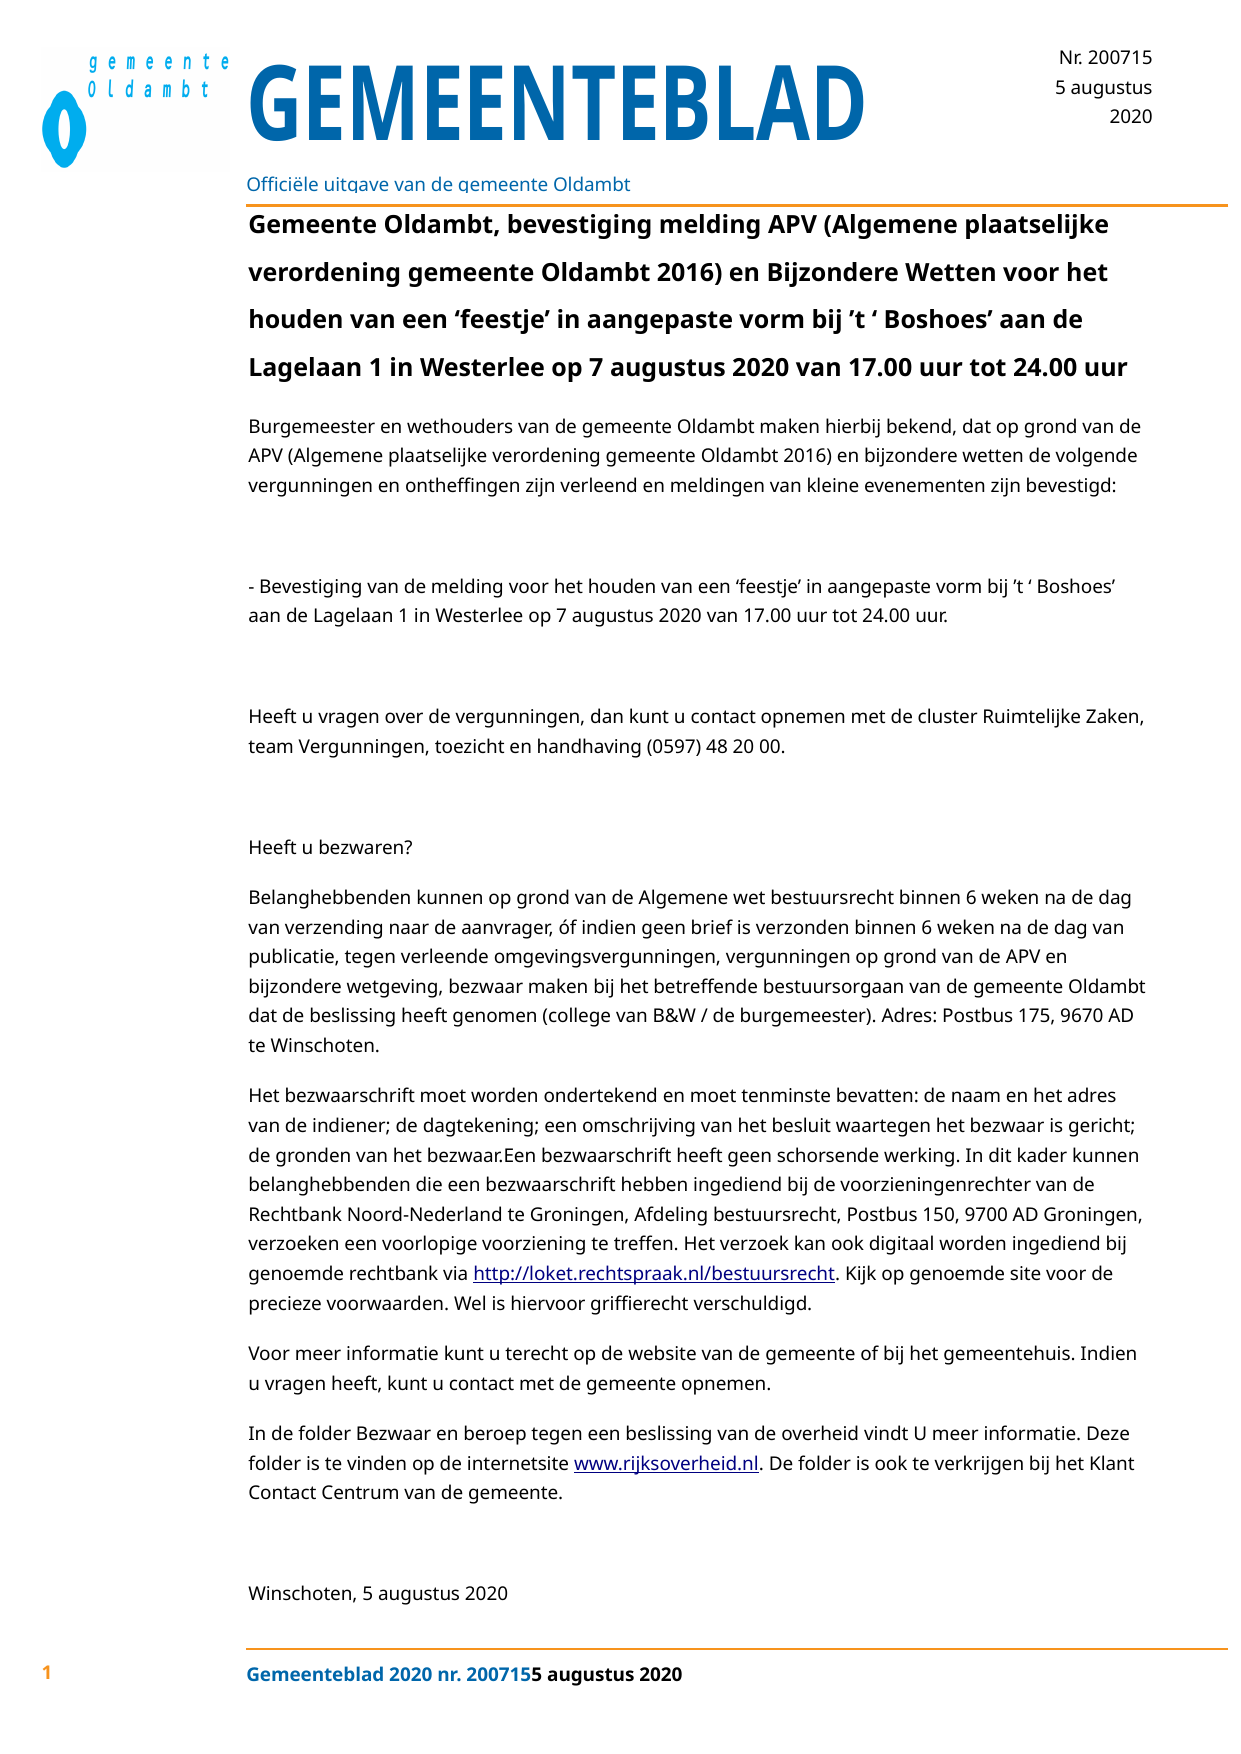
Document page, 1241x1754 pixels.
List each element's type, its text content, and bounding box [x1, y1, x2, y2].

text Voor meer informatie kunt u terecht op de website van de gemeente of bij het gemeentehuis. Indien u vragen heeft, kunt u contact met de gemeente opnemen. [248, 1340, 1152, 1396]
text Heeft u bezwaren? [248, 834, 1152, 860]
text Het bezwaarschrift moet worden ondertekend en moet tenminste bevatten: de naam en het adres van de indiener; de dagtekening; een omschrijving van het besluit waartegen het bezwaar is gericht; de gronden van het bezwaar.Een bezwaarschrift heeft geen schorsende werking. In dit kader kunnen belanghebbenden die een bezwaarschrift hebben ingediend bij de voorzieningenrechter van de Rechtbank Noord-Nederland te Groningen, Afdeling bestuursrecht, Postbus 150, 9700 AD Groningen, verzoeken een voorlopige voorziening te treffen. Het verzoek kan ook digitaal worden ingediend bij genoemde rechtbank via http://loket.rechtspraak.nl/bestuursrecht. Kijk op genoemde site voor de precieze voorwaarden. Wel is hiervoor griffierecht verschuldigd. [248, 1083, 1152, 1316]
text Belanghebbenden kunnen op grond van de Algemene wet bestuursrecht binnen 6 weken na de dag van verzending naar de aanvrager, óf indien geen brief is verzonden binnen 6 weken na de dag van publicatie, tegen verleende omgevingsvergunningen, vergunningen op grond van de APV en bijzondere wetgeving, bezwaar maken bij het betreffende bestuursorgaan van de gemeente Oldambt dat de beslissing heeft genomen (college van B&W / de burgemeester). Adres: Postbus 175, 9670 AD te Winschoten. [248, 884, 1152, 1058]
text Winschoten, 5 augustus 2020 [248, 1580, 1152, 1606]
text Heeft u vragen over de vergunningen, dan kunt u contact opnemen met de cluster Ruimtelijke Zaken, team Vergunningen, toezicht en handhaving (0597) 48 20 00. [248, 703, 1152, 759]
text - Bevestiging van de melding voor het houden van een ‘feestje’ in aangepaste vorm bij ’t ‘ Boshoes’ aan de Lagelaan 1 in Westerlee op 7 augustus 2020 van 17.00 uur tot 24.00 uur. [248, 573, 1152, 628]
picture [41, 47, 231, 172]
text In de folder Bezwaar en beroep tegen een beslissing van de overheid vindt U meer informatie. Deze folder is te vinden op de internetsite www.rijksoverheid.nl. De folder is ook te verkrijgen bij het Klant Contact Centrum van de gemeente. [248, 1420, 1152, 1505]
text Gemeente Oldambt, bevestiging melding APV (Algemene plaatselijke verordening gemeente Oldambt 2016) en Bijzondere Wetten voor het houden van een ‘feestje’ in aangepaste vorm bij ’t ‘ Boshoes’ aan de Lagelaan 1 in Westerlee op 7 augustus 2020 van 17.00 uur tot 24.00 uur [248, 207, 1152, 384]
text Burgemeester en wethouders van de gemeente Oldambt maken hierbij bekend, dat op grond van de APV (Algemene plaatselijke verordening gemeente Oldambt 2016) en bijzondere wetten de volgende vergunningen en ontheffingen zijn verleend en meldingen van kleine evenementen zijn bevestigd: [248, 413, 1152, 498]
